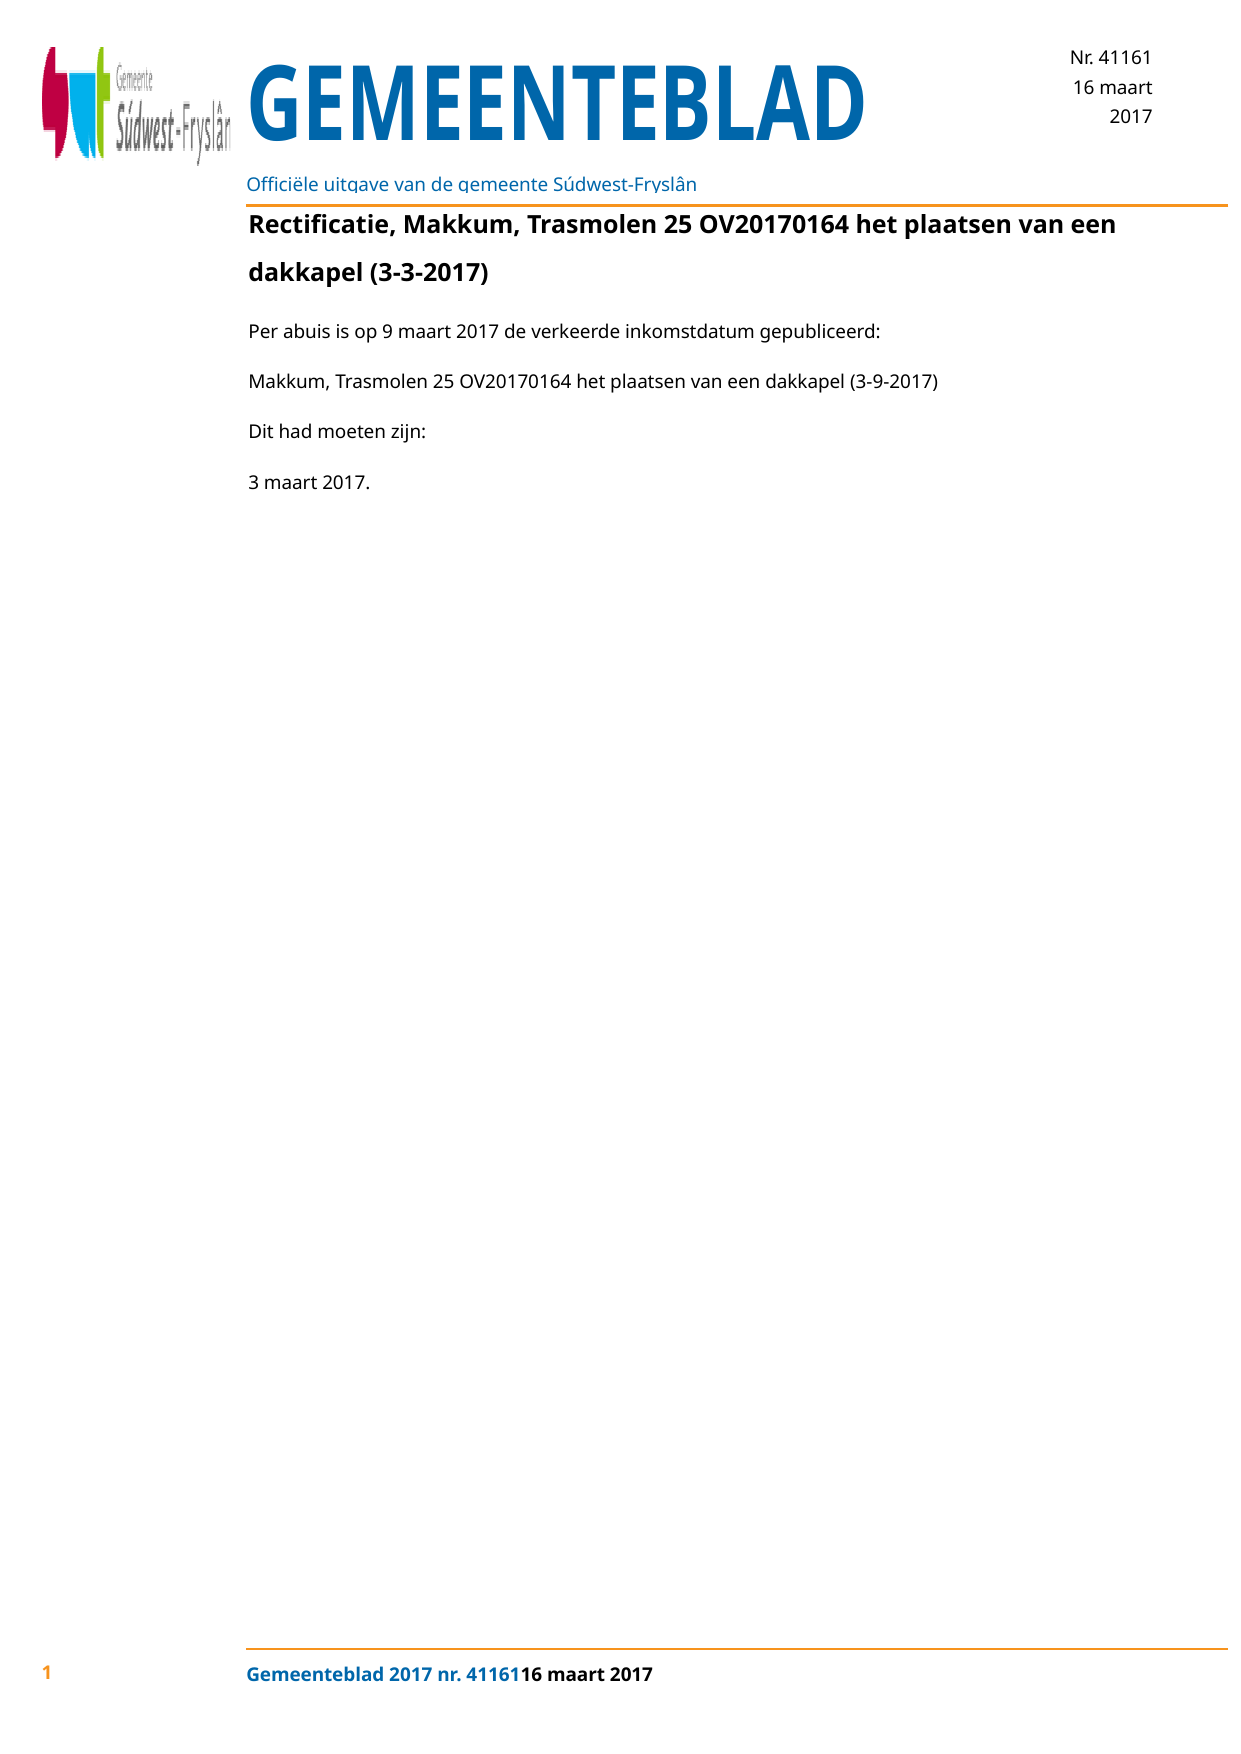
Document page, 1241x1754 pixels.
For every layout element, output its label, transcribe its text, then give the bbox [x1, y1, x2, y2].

text Per abuis is op 9 maart 2017 de verkeerde inkomstdatum gepubliceerd: [248, 318, 1152, 344]
text Makkum, Trasmolen 25 OV20170164 het plaatsen van een dakkapel (3-9-2017) [248, 368, 1152, 394]
text Rectificatie, Makkum, Trasmolen 25 OV20170164 het plaatsen van een dakkapel (3-3-2017) [248, 207, 1152, 288]
text Dit had moeten zijn: [248, 419, 1152, 444]
picture [41, 47, 231, 172]
text 3 maart 2017. [248, 469, 1152, 495]
